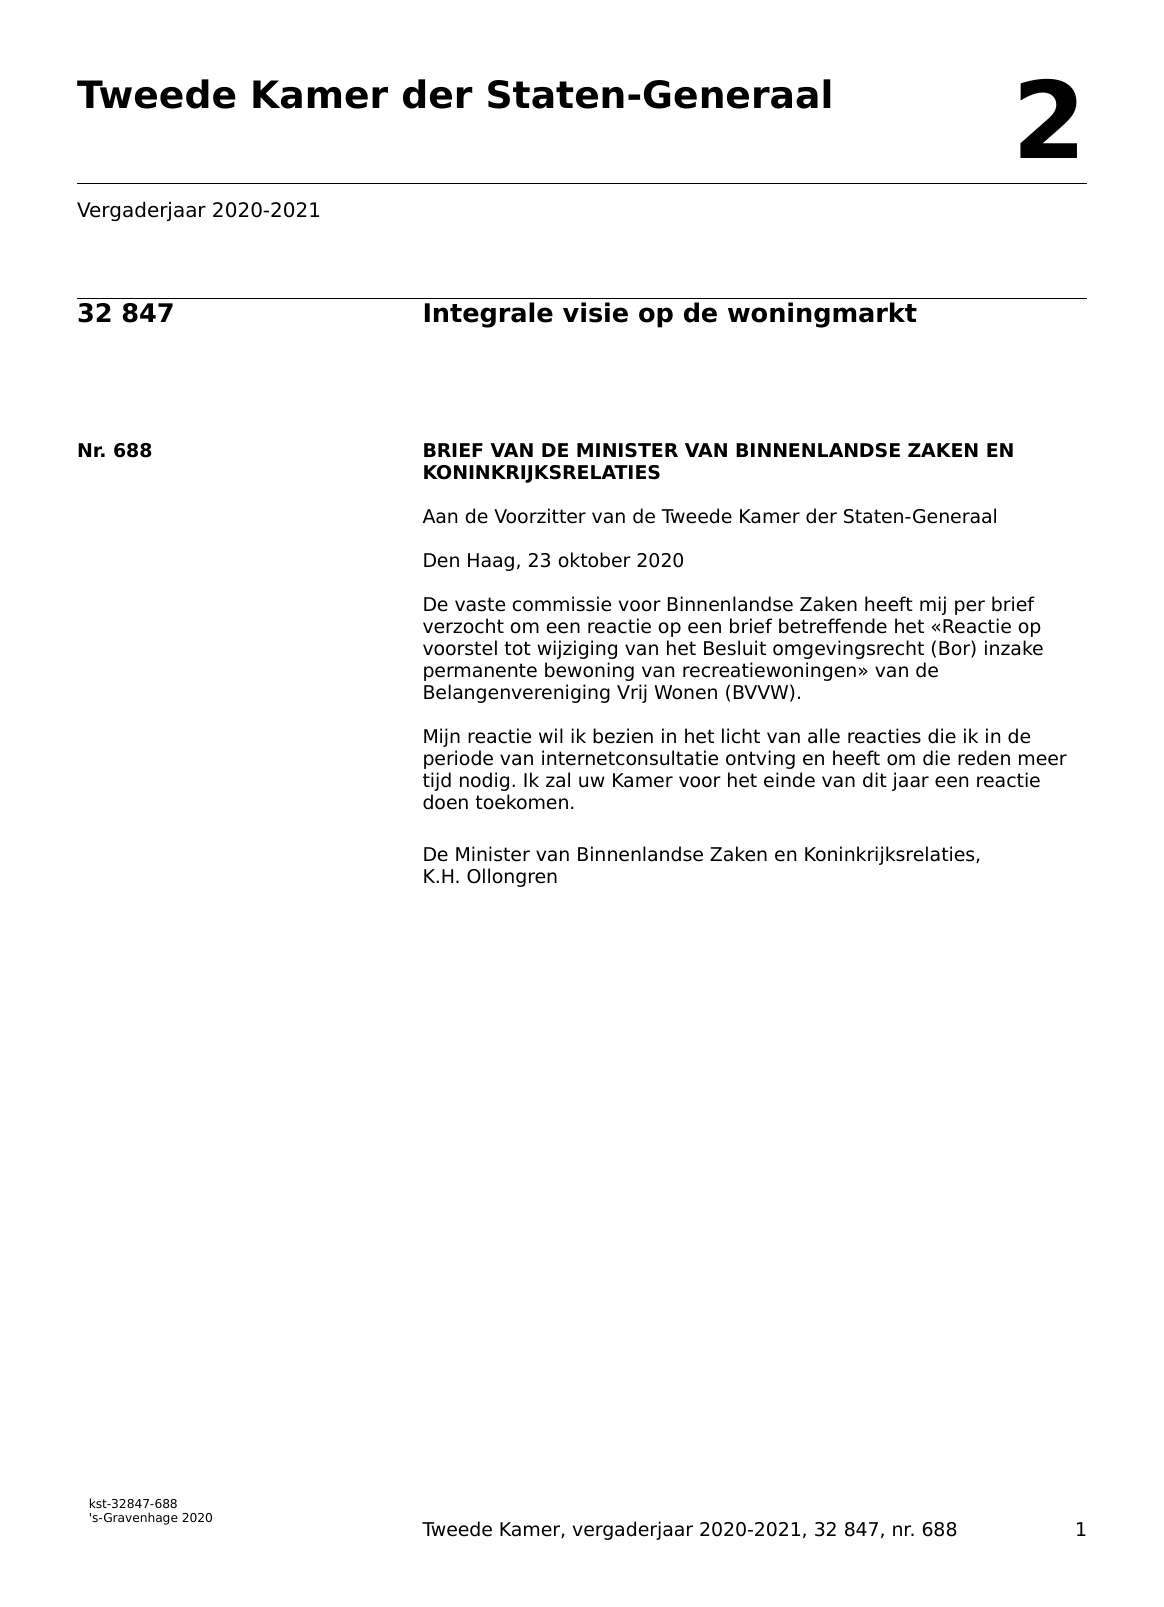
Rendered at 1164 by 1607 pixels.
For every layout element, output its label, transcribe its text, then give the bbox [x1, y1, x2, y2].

table_cell Vergaderjaar 2020-2021 [77, 184, 1087, 298]
text kst-32847-688 [88, 1497, 323, 1511]
text Mijn reactie wil ik bezien in het licht van alle reacties die ik in de periode van internetconsultatie ontving en heeft om die reden meer tijd nodig. Ik zal uw Kamer voor het einde van dit jaar een reactie doen toekomen. [422, 726, 1087, 814]
text De vaste commissie voor Binnenlandse Zaken heeft mij per brief verzocht om een reactie op een brief betreffende het «Reactie op voorstel tot wijziging van het Besluit omgevingsrecht (Bor) inzake permanente bewoning van recreatiewoningen» van de Belangenvereniging Vrij Wonen (BVVW). [422, 594, 1087, 704]
subtitle 32 847 Integrale visie op de woningmarkt [77, 299, 1087, 329]
table_header 2 [886, 59, 1087, 183]
subtitle Nr. 688 BRIEF VAN DE MINISTER VAN BINNENLANDSE ZAKEN EN KONINKRIJKSRELATIES [77, 440, 1087, 484]
text Den Haag, 23 oktober 2020 [422, 550, 1087, 572]
table_header Tweede Kamer der Staten-Generaal [77, 59, 886, 183]
text Aan de Voorzitter van de Tweede Kamer der Staten-Generaal [422, 506, 1087, 528]
text De Minister van Binnenlandse Zaken en Koninkrijksrelaties, K.H. Ollongren [422, 844, 1087, 888]
text 's-Gravenhage 2020 [88, 1511, 323, 1525]
